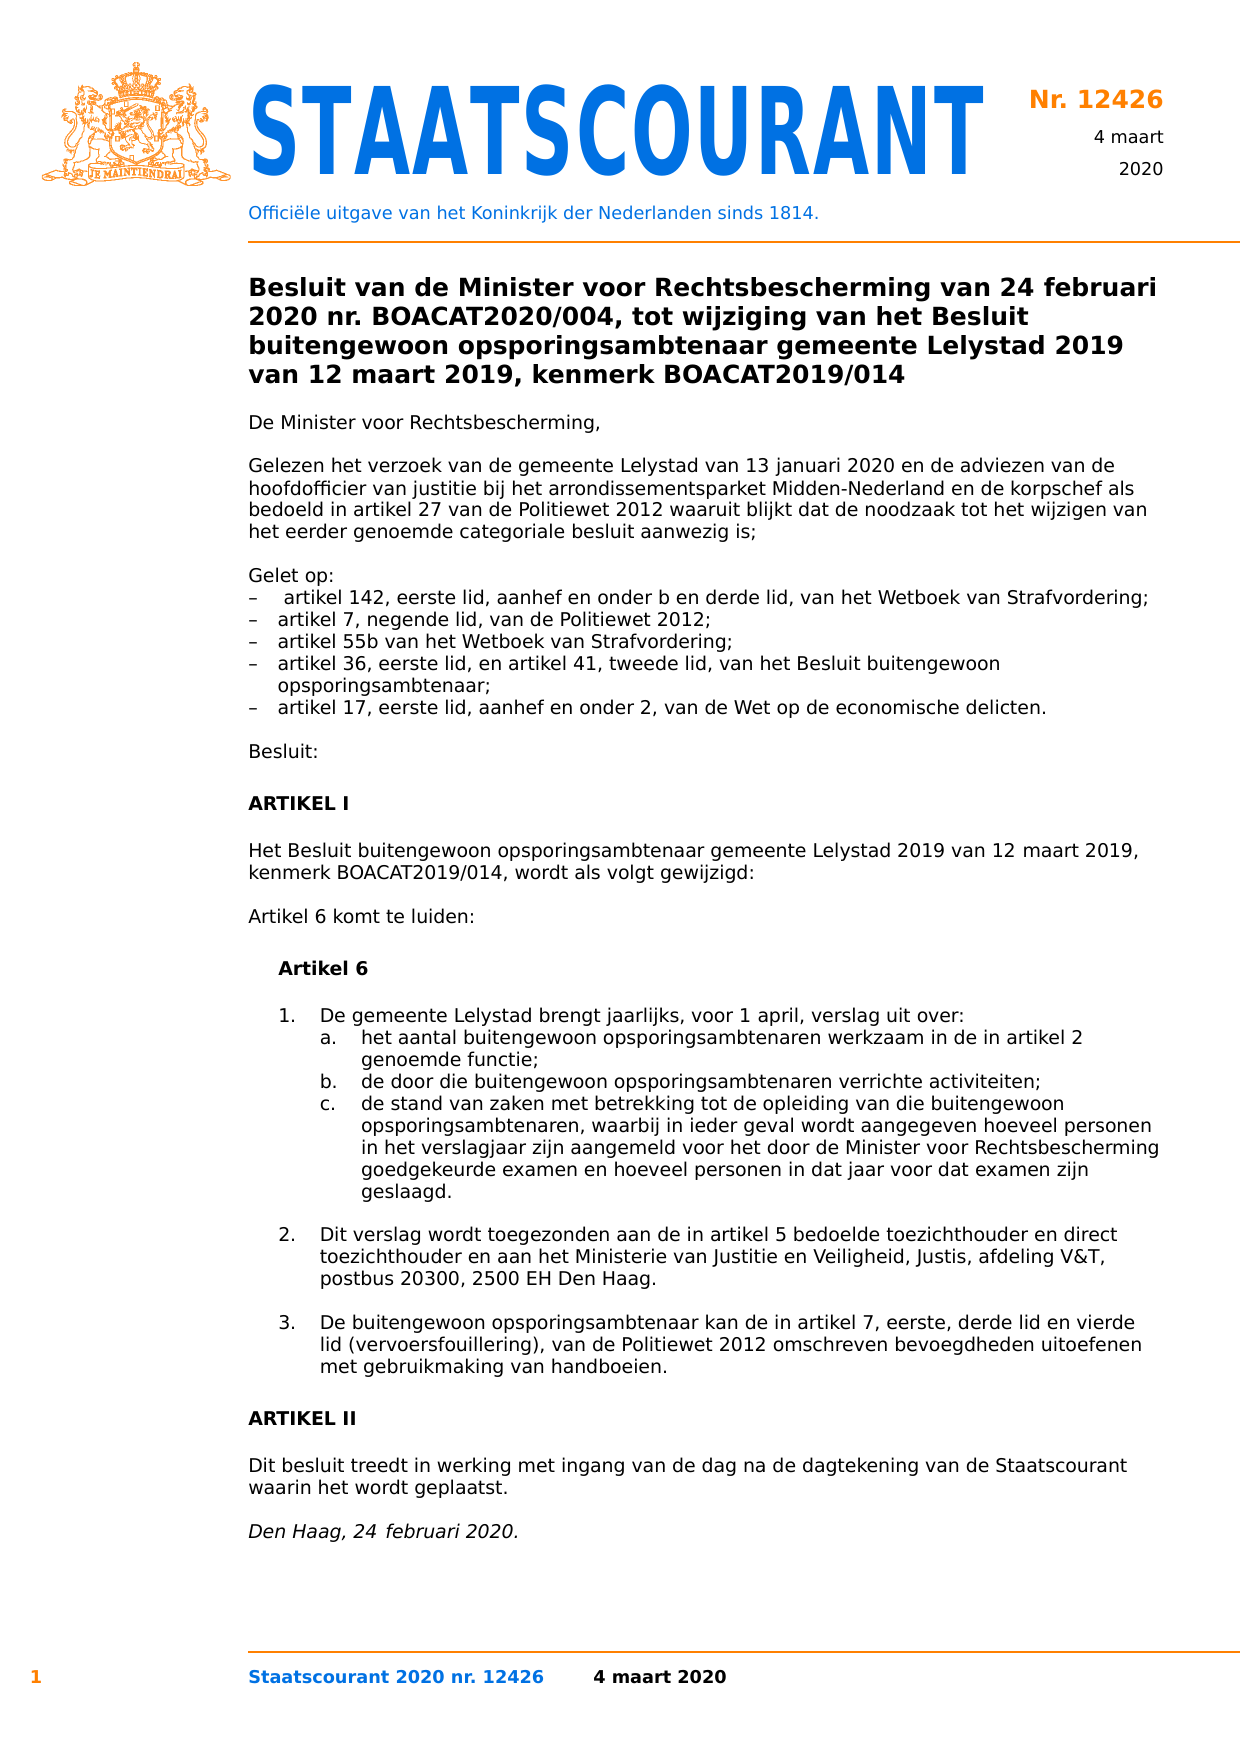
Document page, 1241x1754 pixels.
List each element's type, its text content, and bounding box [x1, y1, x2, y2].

subtitle ARTIKEL II [248, 1408, 1163, 1430]
table_header [25, 62, 248, 241]
table_header STAATSCOURANT [248, 62, 998, 203]
text Den Haag, 24 februari 2020. [248, 1521, 1163, 1543]
table_cell Officiële uitgave van het Koninkrijk der Nederlanden sinds 1814. [248, 203, 1240, 241]
text 2. Dit verslag wordt toegezonden aan de in artikel 5 bedoelde toezichthouder en direct toezichthouder en aan het Ministerie van Justitie en Veiligheid, Justis, afdeling V&T, postbus 20300, 2500 EH Den Haag. [278, 1224, 1163, 1290]
text Dit besluit treedt in werking met ingang van de dag na de dagtekening van de Staatscourant waarin het wordt geplaatst. [248, 1455, 1163, 1499]
table_cell 2020 [998, 153, 1240, 203]
text c. de stand van zaken met betrekking tot de opleiding van die buitengewoon opsporingsambtenaren, waarbij in ieder geval wordt aangegeven hoeveel personen in het verslagjaar zijn aangemeld voor het door de Minister voor Rechtsbescherming goedgekeurde examen en hoeveel personen in dat jaar voor dat examen zijn geslaagd. [319, 1093, 1163, 1202]
text Gelet op: [248, 565, 1163, 587]
table_cell 4 maart [998, 121, 1240, 153]
text – artikel 36, eerste lid, en artikel 41, tweede lid, van het Besluit buitengewoon opsporingsambtenaar; [248, 653, 1163, 697]
text a. het aantal buitengewoon opsporingsambtenaren werkzaam in de in artikel 2 genoemde functie; [319, 1027, 1163, 1071]
text – artikel 7, negende lid, van de Politiewet 2012; [248, 609, 1163, 631]
text – artikel 55b van het Wetboek van Strafvordering; [248, 631, 1163, 653]
subtitle Artikel 6 [278, 958, 1163, 980]
text Besluit: [248, 741, 1163, 763]
text Artikel 6 komt te luiden: [248, 906, 1163, 928]
text – artikel 142, eerste lid, aanhef en onder b en derde lid, van het Wetboek van Strafvordering; [248, 587, 1163, 609]
subtitle Besluit van de Minister voor Rechtsbescherming van 24 februari 2020 nr. BOACAT2020/004, tot wijziging van het Besluit buitengewoon opsporingsambtenaar gemeente Lelystad 2019 van 12 maart 2019, kenmerk BOACAT2019/014 [248, 273, 1163, 390]
table_header Nr. 12426 [998, 62, 1240, 121]
text 1. De gemeente Lelystad brengt jaarlijks, voor 1 april, verslag uit over: [278, 1005, 1163, 1027]
text b. de door die buitengewoon opsporingsambtenaren verrichte activiteiten; [319, 1071, 1163, 1093]
text – artikel 17, eerste lid, aanhef en onder 2, van de Wet op de economische delicten. [248, 697, 1163, 719]
subtitle ARTIKEL I [248, 793, 1163, 815]
picture [41, 62, 231, 186]
text 3. De buitengewoon opsporingsambtenaar kan de in artikel 7, eerste, derde lid en vierde lid (vervoersfouillering), van de Politiewet 2012 omschreven bevoegdheden uitoefenen met gebruikmaking van handboeien. [278, 1312, 1163, 1378]
text Gelezen het verzoek van de gemeente Lelystad van 13 januari 2020 en de adviezen van de hoofdofficier van justitie bij het arrondissementsparket Midden-Nederland en de korpschef als bedoeld in artikel 27 van de Politiewet 2012 waaruit blijkt dat de noodzaak tot het wijzigen van het eerder genoemde categoriale besluit aanwezig is; [248, 455, 1163, 543]
text De Minister voor Rechtsbescherming, [248, 412, 1163, 433]
text Het Besluit buitengewoon opsporingsambtenaar gemeente Lelystad 2019 van 12 maart 2019, kenmerk BOACAT2019/014, wordt als volgt gewijzigd: [248, 840, 1163, 884]
